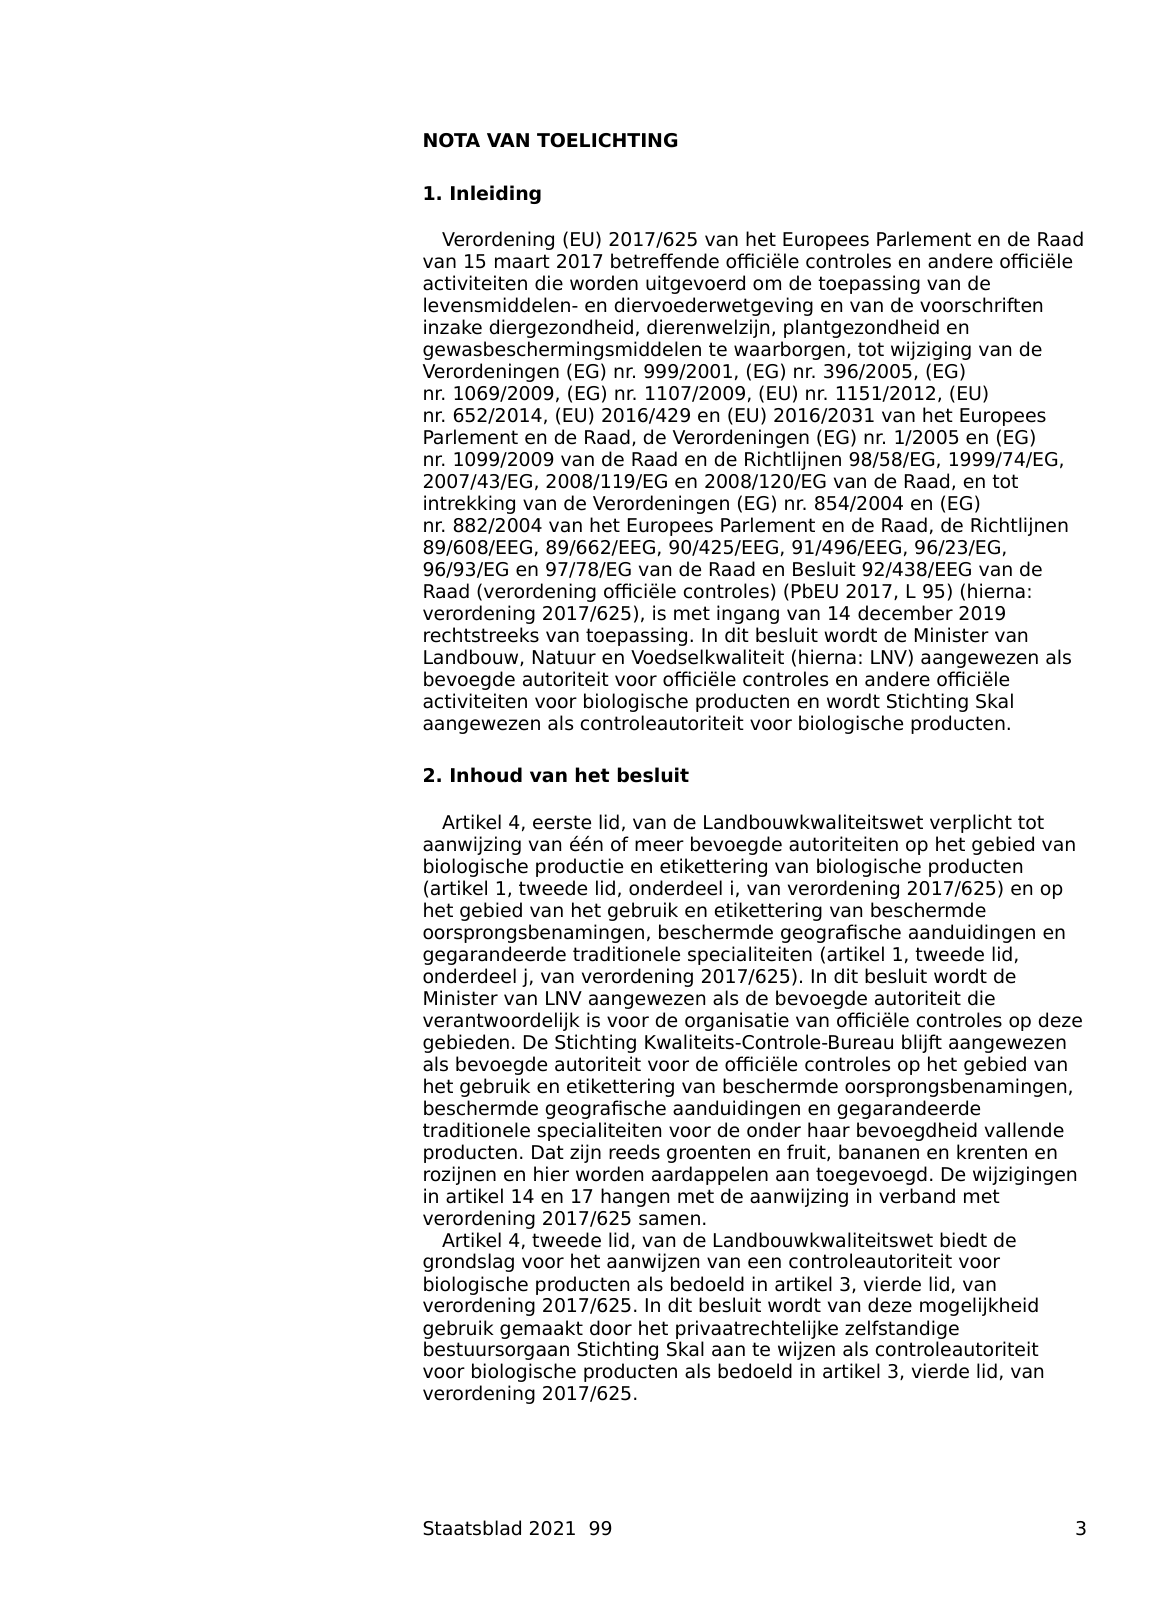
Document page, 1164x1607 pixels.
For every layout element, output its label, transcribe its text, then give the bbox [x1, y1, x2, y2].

text Artikel 4, eerste lid, van de Landbouwkwaliteitswet verplicht tot aanwijzing van één of meer bevoegde autoriteiten op het gebied van biologische productie en etikettering van biologische producten (artikel 1, tweede lid, onderdeel i, van verordening 2017/625) en op het gebied van het gebruik en etikettering van beschermde oorsprongsbenamingen, beschermde geografische aanduidingen en gegarandeerde traditionele specialiteiten (artikel 1, tweede lid, onderdeel j, van verordening 2017/625). In dit besluit wordt de Minister van LNV aangewezen als de bevoegde autoriteit die verantwoordelijk is voor de organisatie van officiële controles op deze gebieden. De Stichting Kwaliteits-Controle-Bureau blijft aangewezen als bevoegde autoriteit voor de officiële controles op het gebied van het gebruik en etikettering van beschermde oorsprongsbenamingen, beschermde geografische aanduidingen en gegarandeerde traditionele specialiteiten voor de onder haar bevoegdheid vallende producten. Dat zijn reeds groenten en fruit, bananen en krenten en rozijnen en hier worden aardappelen aan toegevoegd. De wijzigingen in artikel 14 en 17 hangen met de aanwijzing in verband met verordening 2017/625 samen. [422, 812, 1087, 1229]
subtitle 2. Inhoud van het besluit [422, 765, 1087, 787]
text Artikel 4, tweede lid, van de Landbouwkwaliteitswet biedt de grondslag voor het aanwijzen van een controleautoriteit voor biologische producten als bedoeld in artikel 3, vierde lid, van verordening 2017/625. In dit besluit wordt van deze mogelijkheid gebruik gemaakt door het privaatrechtelijke zelfstandige bestuursorgaan Stichting Skal aan te wijzen als controleautoriteit voor biologische producten als bedoeld in artikel 3, vierde lid, van verordening 2017/625. [422, 1229, 1087, 1405]
text Verordening (EU) 2017/625 van het Europees Parlement en de Raad van 15 maart 2017 betreffende officiële controles en andere officiële activiteiten die worden uitgevoerd om de toepassing van de levensmiddelen- en diervoederwetgeving en van de voorschriften inzake diergezondheid, dierenwelzijn, plantgezondheid en gewasbeschermingsmiddelen te waarborgen, tot wijziging van de Verordeningen (EG) nr. 999/2001, (EG) nr. 396/2005, (EG) nr. 1069/2009, (EG) nr. 1107/2009, (EU) nr. 1151/2012, (EU) nr. 652/2014, (EU) 2016/429 en (EU) 2016/2031 van het Europees Parlement en de Raad, de Verordeningen (EG) nr. 1/2005 en (EG) nr. 1099/2009 van de Raad en de Richtlijnen 98/58/EG, 1999/74/EG, 2007/43/EG, 2008/119/EG en 2008/120/EG van de Raad, en tot intrekking van de Verordeningen (EG) nr. 854/2004 en (EG) nr. 882/2004 van het Europees Parlement en de Raad, de Richtlijnen 89/608/EEG, 89/662/EEG, 90/425/EEG, 91/496/EEG, 96/23/EG, 96/93/EG en 97/78/EG van de Raad en Besluit 92/438/EEG van de Raad (verordening officiële controles) (PbEU 2017, L 95) (hierna: verordening 2017/625), is met ingang van 14 december 2019 rechtstreeks van toepassing. In dit besluit wordt de Minister van Landbouw, Natuur en Voedselkwaliteit (hierna: LNV) aangewezen als bevoegde autoriteit voor officiële controles en andere officiële activiteiten voor biologische producten en wordt Stichting Skal aangewezen als controleautoriteit voor biologische producten. [422, 229, 1087, 735]
subtitle NOTA VAN TOELICHTING [422, 130, 1087, 152]
subtitle 1. Inleiding [422, 182, 1087, 204]
